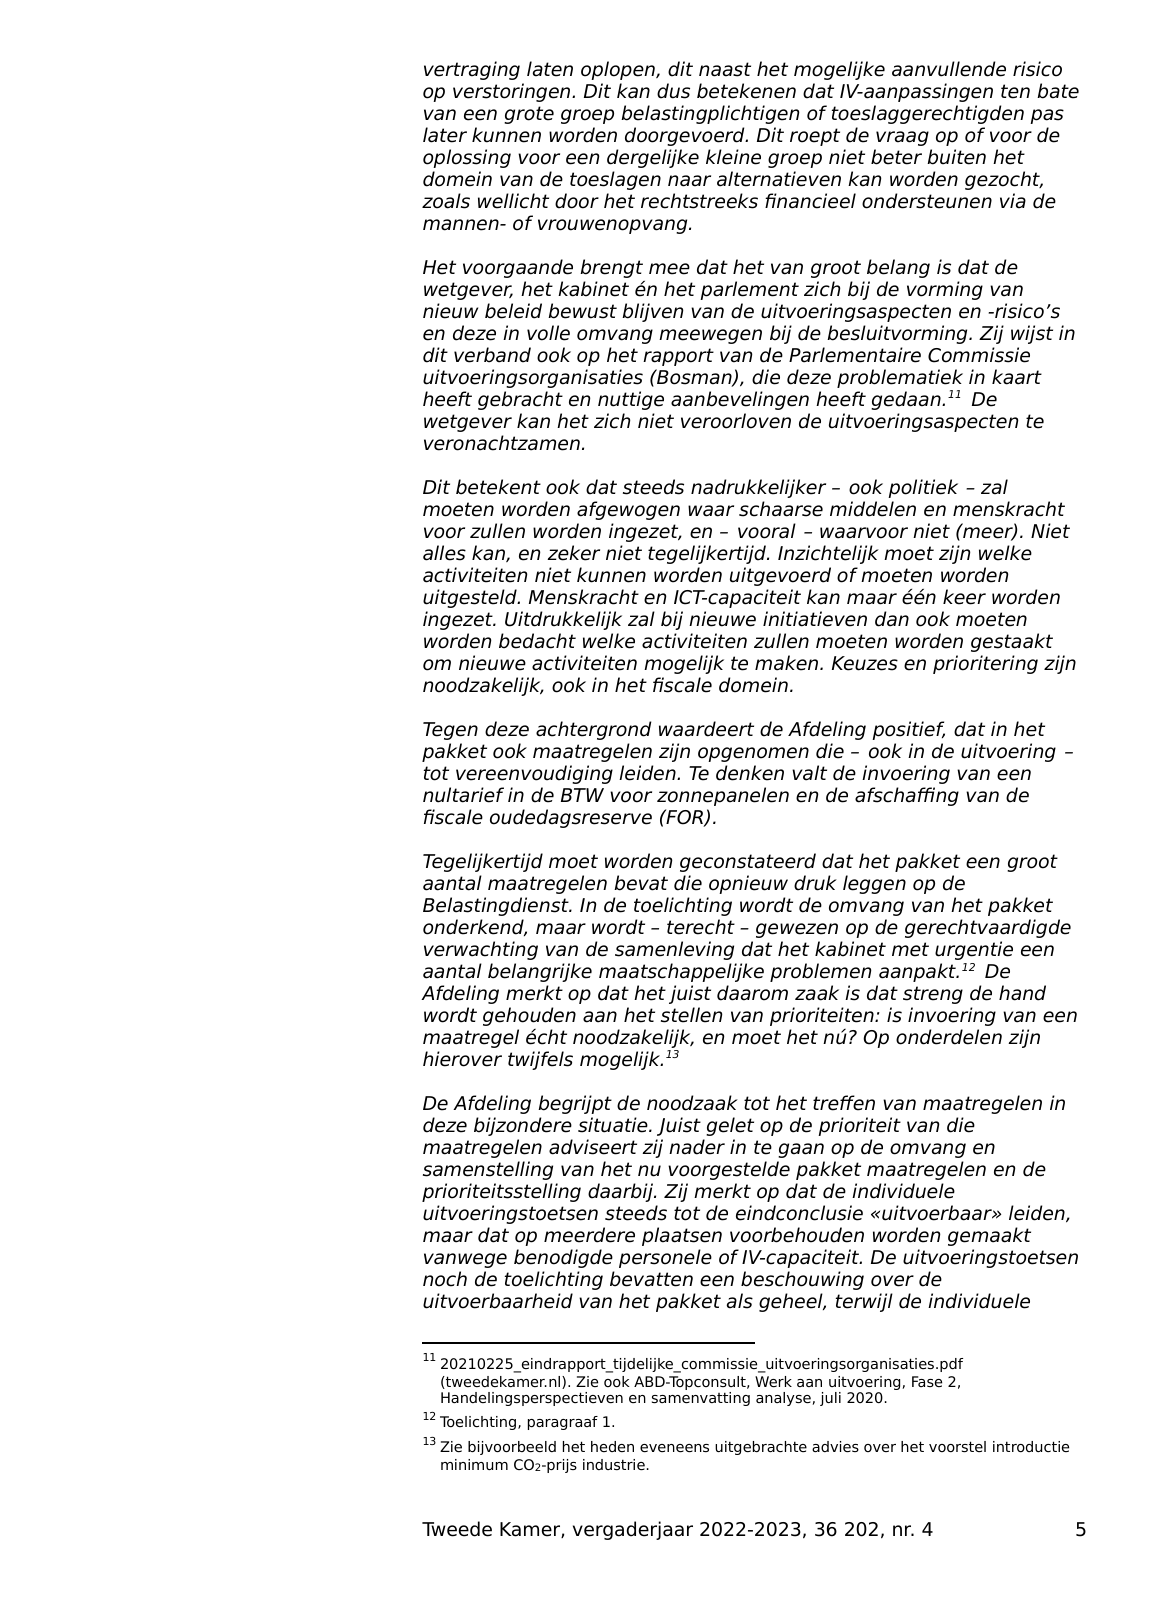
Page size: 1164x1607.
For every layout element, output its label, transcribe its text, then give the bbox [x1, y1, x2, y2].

text Zie bijvoorbeeld het heden eveneens uitgebrachte advies over het voorstel introductie minimum CO2-prijs industrie. [422, 1435, 1087, 1474]
text vertraging laten oplopen, dit naast het mogelijke aanvullende risico op verstoringen. Dit kan dus betekenen dat IV-aanpassingen ten bate van een grote groep belastingplichtigen of toeslaggerechtigden pas later kunnen worden doorgevoerd. Dit roept de vraag op of voor de oplossing voor een dergelijke kleine groep niet beter buiten het domein van de toeslagen naar alternatieven kan worden gezocht, zoals wellicht door het rechtstreeks financieel ondersteunen via de mannen- of vrouwenopvang. [422, 59, 1087, 235]
text Dit betekent ook dat steeds nadrukkelijker – ook politiek – zal moeten worden afgewogen waar schaarse middelen en menskracht voor zullen worden ingezet, en – vooral – waarvoor niet (meer). Niet alles kan, en zeker niet tegelijkertijd. Inzichtelijk moet zijn welke activiteiten niet kunnen worden uitgevoerd of moeten worden uitgesteld. Menskracht en ICT-capaciteit kan maar één keer worden ingezet. Uitdrukkelijk zal bij nieuwe initiatieven dan ook moeten worden bedacht welke activiteiten zullen moeten worden gestaakt om nieuwe activiteiten mogelijk te maken. Keuzes en prioritering zijn noodzakelijk, ook in het fiscale domein. [422, 477, 1087, 697]
text Toelichting, paragraaf 1. [422, 1410, 1087, 1432]
text Het voorgaande brengt mee dat het van groot belang is dat de wetgever, het kabinet én het parlement zich bij de vorming van nieuw beleid bewust blijven van de uitvoeringsaspecten en -risico’s en deze in volle omvang meewegen bij de besluitvorming. Zij wijst in dit verband ook op het rapport van de Parlementaire Commissie uitvoeringsorganisaties (Bosman), die deze problematiek in kaart heeft gebracht en nuttige aanbevelingen heeft gedaan. De wetgever kan het zich niet veroorloven de uitvoeringsaspecten te veronachtzamen. [422, 257, 1087, 455]
text De Afdeling begrijpt de noodzaak tot het treffen van maatregelen in deze bijzondere situatie. Juist gelet op de prioriteit van die maatregelen adviseert zij nader in te gaan op de omvang en samenstelling van het nu voorgestelde pakket maatregelen en de prioriteitsstelling daarbij. Zij merkt op dat de individuele uitvoeringstoetsen steeds tot de eindconclusie «uitvoerbaar» leiden, maar dat op meerdere plaatsen voorbehouden worden gemaakt vanwege benodigde personele of IV-capaciteit. De uitvoeringstoetsen noch de toelichting bevatten een beschouwing over de uitvoerbaarheid van het pakket als geheel, terwijl de individuele [422, 1093, 1087, 1313]
text Tegen deze achtergrond waardeert de Afdeling positief, dat in het pakket ook maatregelen zijn opgenomen die – ook in de uitvoering – tot vereenvoudiging leiden. Te denken valt de invoering van een nultarief in de BTW voor zonnepanelen en de afschaffing van de fiscale oudedagsreserve (FOR). [422, 719, 1087, 829]
text 20210225_eindrapport_tijdelijke_commissie_uitvoeringsorganisaties.pdf (tweedekamer.nl). Zie ook ABD-Topconsult, Werk aan uitvoering, Fase 2, Handelingsperspectieven en samenvatting analyse, juli 2020. [422, 1352, 1087, 1407]
text Tegelijkertijd moet worden geconstateerd dat het pakket een groot aantal maatregelen bevat die opnieuw druk leggen op de Belastingdienst. In de toelichting wordt de omvang van het pakket onderkend, maar wordt – terecht – gewezen op de gerechtvaardigde verwachting van de samenleving dat het kabinet met urgentie een aantal belangrijke maatschappelijke problemen aanpakt. De Afdeling merkt op dat het juist daarom zaak is dat streng de hand wordt gehouden aan het stellen van prioriteiten: is invoering van een maatregel écht noodzakelijk, en moet het nú? Op onderdelen zijn hierover twijfels mogelijk. [422, 851, 1087, 1071]
